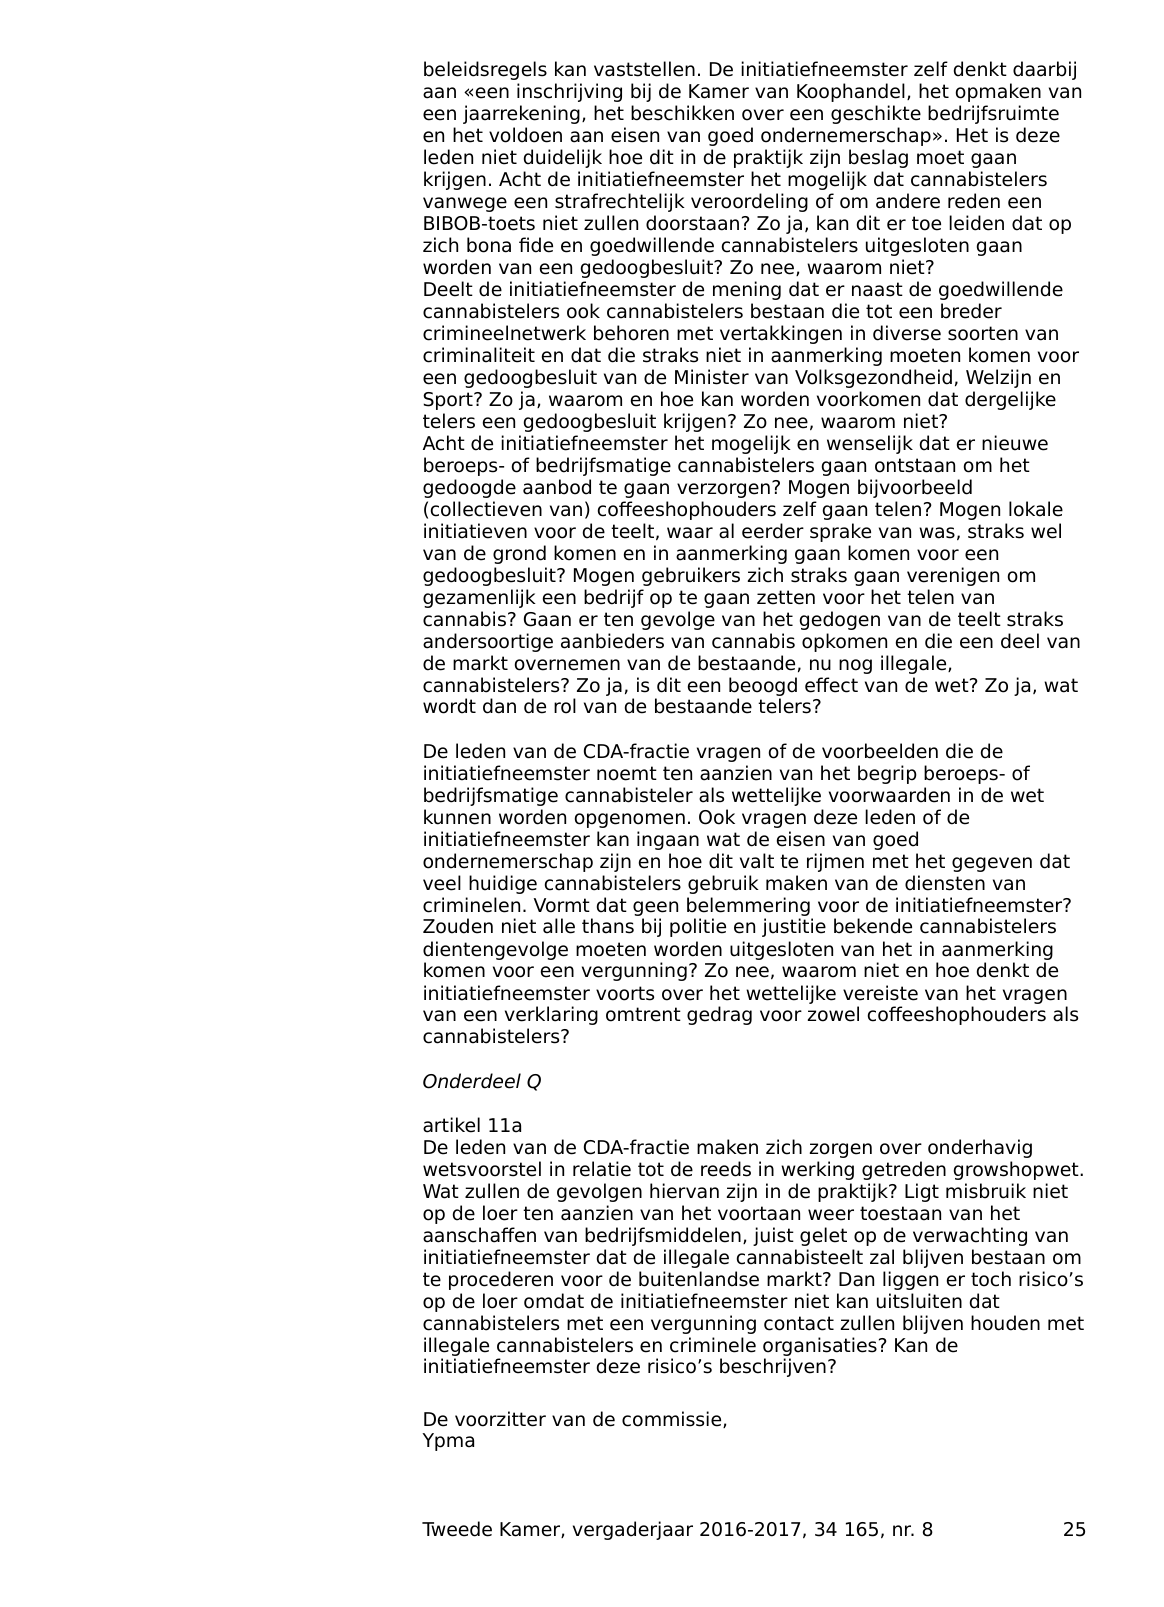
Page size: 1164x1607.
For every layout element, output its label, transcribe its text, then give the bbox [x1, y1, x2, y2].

text beleidsregels kan vaststellen. De initiatiefneemster zelf denkt daarbij aan «een inschrijving bij de Kamer van Koophandel, het opmaken van een jaarrekening, het beschikken over een geschikte bedrijfsruimte en het voldoen aan eisen van goed ondernemerschap». Het is deze leden niet duidelijk hoe dit in de praktijk zijn beslag moet gaan krijgen. Acht de initiatiefneemster het mogelijk dat cannabistelers vanwege een strafrechtelijk veroordeling of om andere reden een BIBOB-toets niet zullen doorstaan? Zo ja, kan dit er toe leiden dat op zich bona fide en goedwillende cannabistelers uitgesloten gaan worden van een gedoogbesluit? Zo nee, waarom niet? [422, 59, 1087, 279]
text De voorzitter van de commissie, Ypma [422, 1408, 1087, 1452]
text Acht de initiatiefneemster het mogelijk en wenselijk dat er nieuwe beroeps- of bedrijfsmatige cannabistelers gaan ontstaan om het gedoogde aanbod te gaan verzorgen? Mogen bijvoorbeeld (collectieven van) coffeeshophouders zelf gaan telen? Mogen lokale initiatieven voor de teelt, waar al eerder sprake van was, straks wel van de grond komen en in aanmerking gaan komen voor een gedoogbesluit? Mogen gebruikers zich straks gaan verenigen om gezamenlijk een bedrijf op te gaan zetten voor het telen van cannabis? Gaan er ten gevolge van het gedogen van de teelt straks andersoortige aanbieders van cannabis opkomen en die een deel van de markt overnemen van de bestaande, nu nog illegale, cannabistelers? Zo ja, is dit een beoogd effect van de wet? Zo ja, wat wordt dan de rol van de bestaande telers? [422, 433, 1087, 718]
text artikel 11a [422, 1115, 1087, 1137]
text Deelt de initiatiefneemster de mening dat er naast de goedwillende cannabistelers ook cannabistelers bestaan die tot een breder crimineelnetwerk behoren met vertakkingen in diverse soorten van criminaliteit en dat die straks niet in aanmerking moeten komen voor een gedoogbesluit van de Minister van Volksgezondheid, Welzijn en Sport? Zo ja, waarom en hoe kan worden voorkomen dat dergelijke telers een gedoogbesluit krijgen? Zo nee, waarom niet? [422, 279, 1087, 433]
text De leden van de CDA-fractie vragen of de voorbeelden die de initiatiefneemster noemt ten aanzien van het begrip beroeps- of bedrijfsmatige cannabisteler als wettelijke voorwaarden in de wet kunnen worden opgenomen. Ook vragen deze leden of de initiatiefneemster kan ingaan wat de eisen van goed ondernemerschap zijn en hoe dit valt te rijmen met het gegeven dat veel huidige cannabistelers gebruik maken van de diensten van criminelen. Vormt dat geen belemmering voor de initiatiefneemster? Zouden niet alle thans bij politie en justitie bekende cannabistelers dientengevolge moeten worden uitgesloten van het in aanmerking komen voor een vergunning? Zo nee, waarom niet en hoe denkt de initiatiefneemster voorts over het wettelijke vereiste van het vragen van een verklaring omtrent gedrag voor zowel coffeeshophouders als cannabistelers? [422, 741, 1087, 1048]
subtitle Onderdeel Q [422, 1071, 1087, 1092]
text De leden van de CDA-fractie maken zich zorgen over onderhavig wetsvoorstel in relatie tot de reeds in werking getreden growshopwet. Wat zullen de gevolgen hiervan zijn in de praktijk? Ligt misbruik niet op de loer ten aanzien van het voortaan weer toestaan van het aanschaffen van bedrijfsmiddelen, juist gelet op de verwachting van initiatiefneemster dat de illegale cannabisteelt zal blijven bestaan om te procederen voor de buitenlandse markt? Dan liggen er toch risico’s op de loer omdat de initiatiefneemster niet kan uitsluiten dat cannabistelers met een vergunning contact zullen blijven houden met illegale cannabistelers en criminele organisaties? Kan de initiatiefneemster deze risico’s beschrijven? [422, 1137, 1087, 1378]
